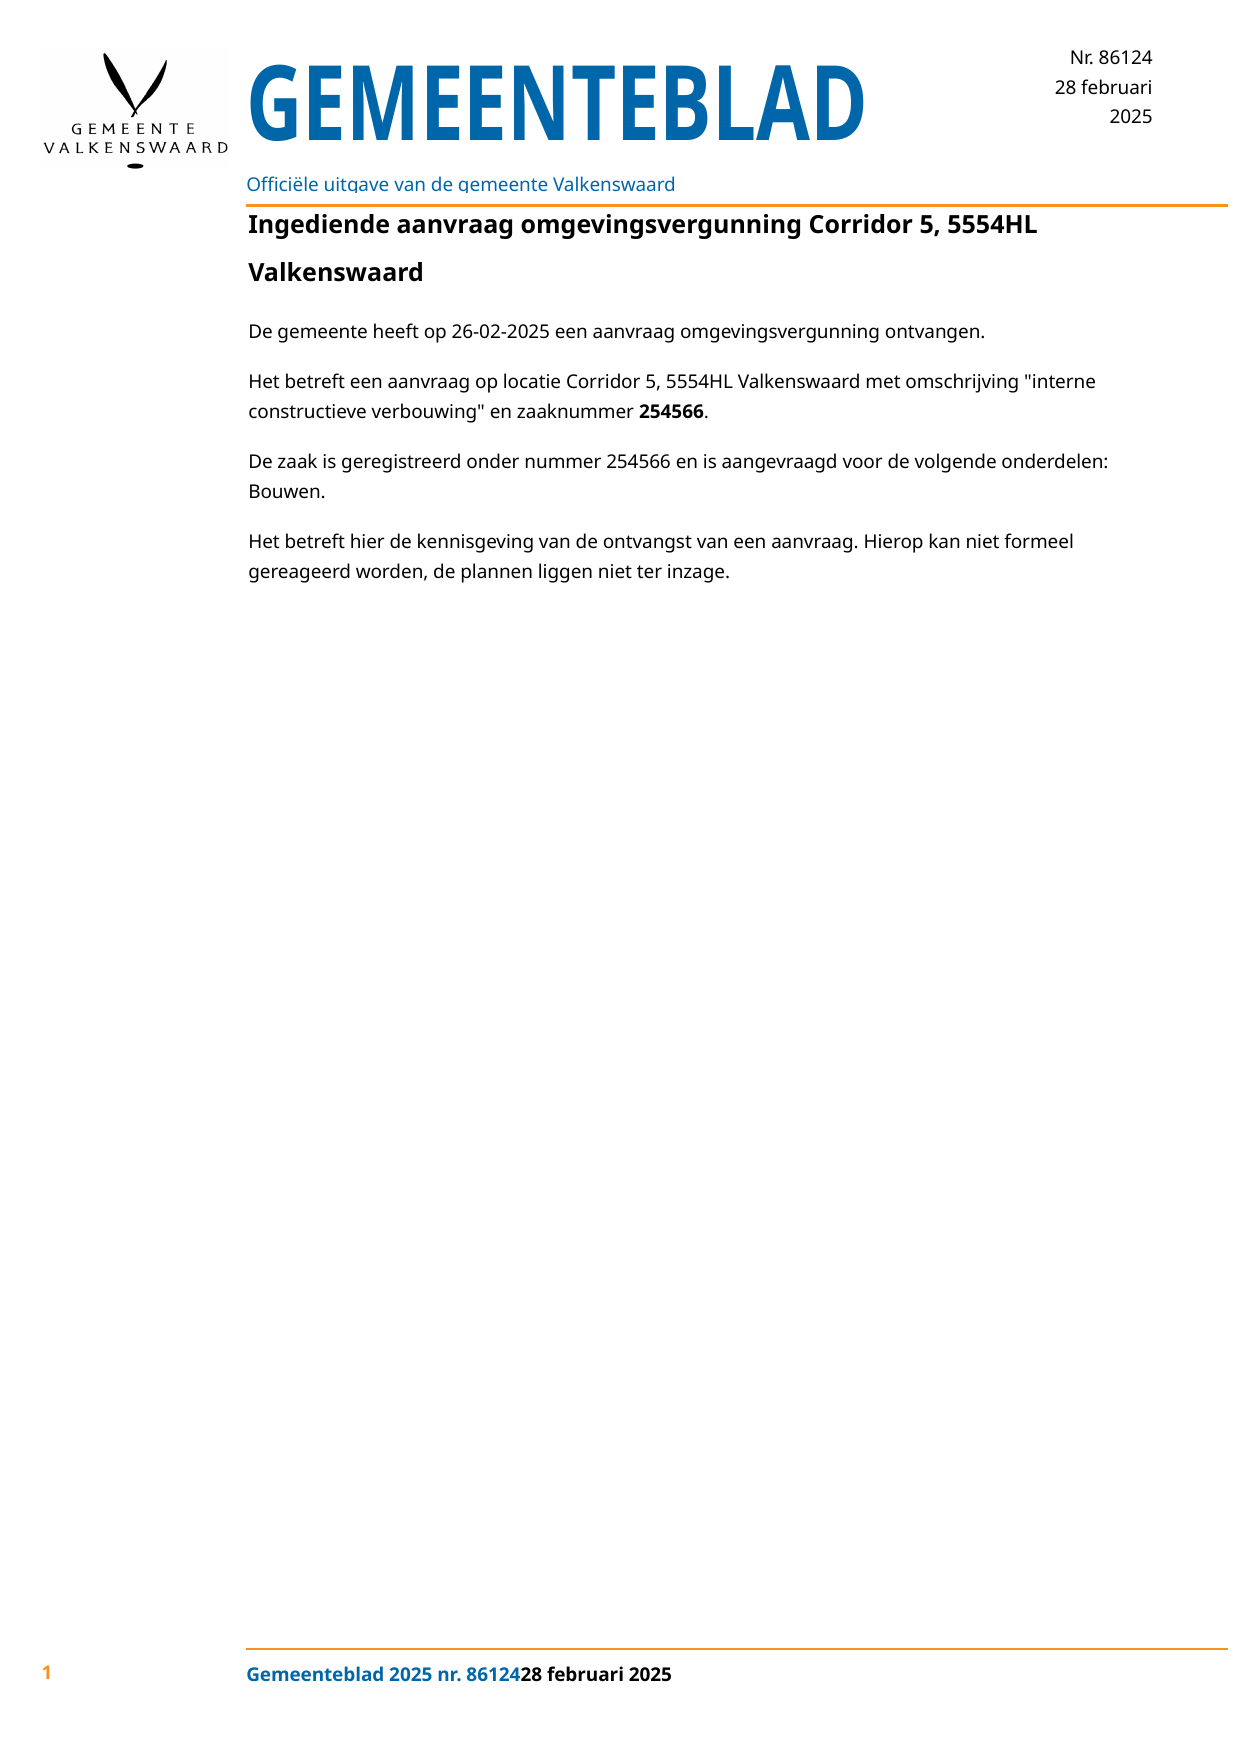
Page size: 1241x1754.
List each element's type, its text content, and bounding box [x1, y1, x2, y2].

text Ingediende aanvraag omgevingsvergunning Corridor 5, 5554HL Valkenswaard [248, 207, 1152, 288]
text Het betreft hier de kennisgeving van de ontvangst van een aanvraag. Hierop kan niet formeel gereageerd worden, de plannen liggen niet ter inzage. [248, 528, 1152, 584]
text Het betreft een aanvraag op locatie Corridor 5, 5554HL Valkenswaard met omschrijving "interne constructieve verbouwing" en zaaknummer 254566. [248, 368, 1152, 424]
text De zaak is geregistreerd onder nummer 254566 en is aangevraagd voor de volgende onderdelen: Bouwen. [248, 448, 1152, 504]
picture [41, 47, 231, 172]
text De gemeente heeft op 26-02-2025 een aanvraag omgevingsvergunning ontvangen. [248, 318, 1152, 344]
